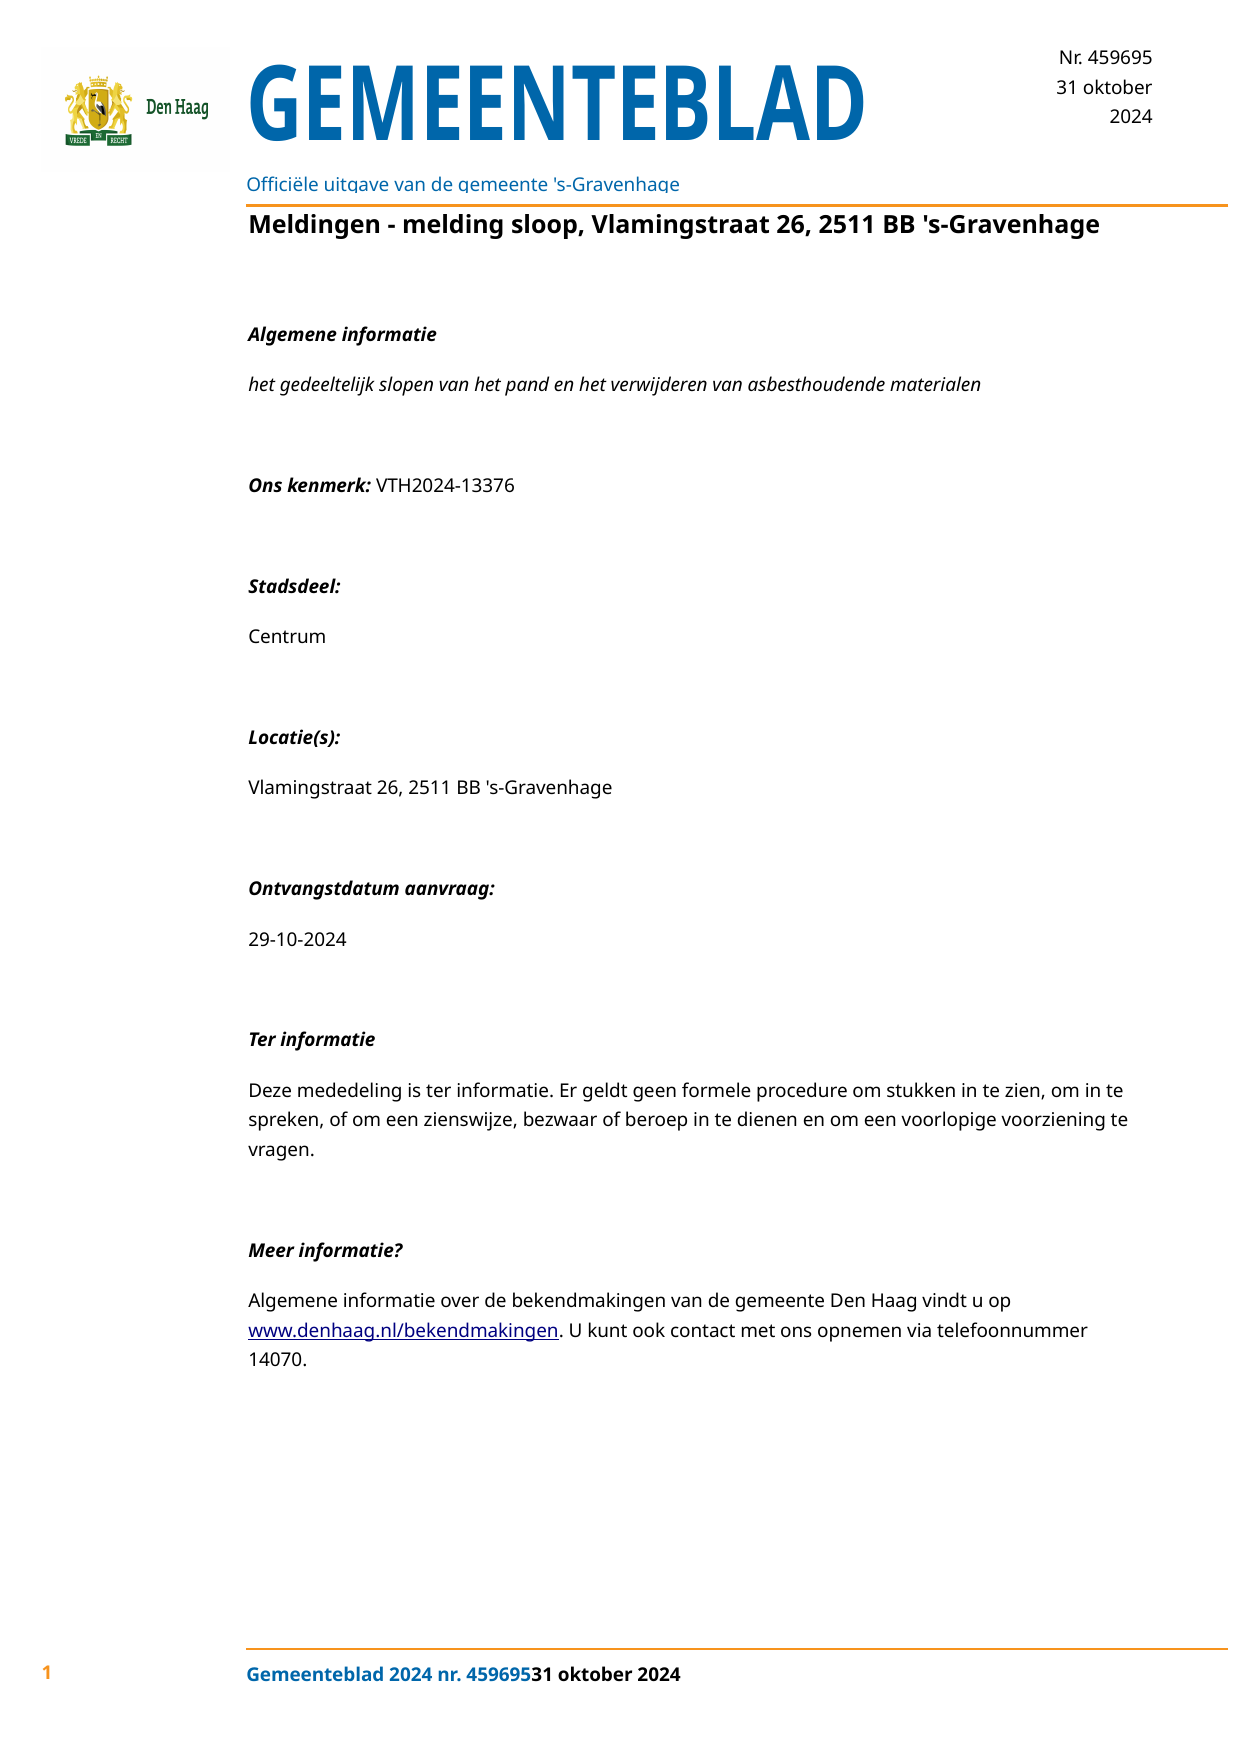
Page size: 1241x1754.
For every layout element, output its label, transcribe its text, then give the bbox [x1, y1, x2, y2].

text Deze mededeling is ter informatie. Er geldt geen formele procedure om stukken in te zien, om in te spreken, of om een zienswijze, bezwaar of beroep in te dienen en om een voorlopige voorziening te vragen. [248, 1077, 1152, 1162]
text Meldingen - melding sloop, Vlamingstraat 26, 2511 BB 's-Gravenhage [248, 207, 1152, 241]
text Algemene informatie [248, 321, 1152, 346]
text Algemene informatie over de bekendmakingen van de gemeente Den Haag vindt u op www.denhaag.nl/bekendmakingen. U kunt ook contact met ons opnemen via telefoonnummer 14070. [248, 1287, 1152, 1372]
text Ter informatie [248, 1027, 1152, 1052]
text het gedeeltelijk slopen van het pand en het verwijderen van asbesthoudende materialen [248, 371, 1152, 397]
text 29-10-2024 [248, 926, 1152, 951]
text Meer informatie? [248, 1237, 1152, 1263]
text Locatie(s): [248, 724, 1152, 750]
text Stadsdeel: [248, 573, 1152, 598]
text Centrum [248, 623, 1152, 649]
picture [41, 47, 231, 172]
text Ons kenmerk: VTH2024-13376 [248, 472, 1152, 498]
text Vlamingstraat 26, 2511 BB 's-Gravenhage [248, 774, 1152, 800]
text Ontvangstdatum aanvraag: [248, 875, 1152, 901]
